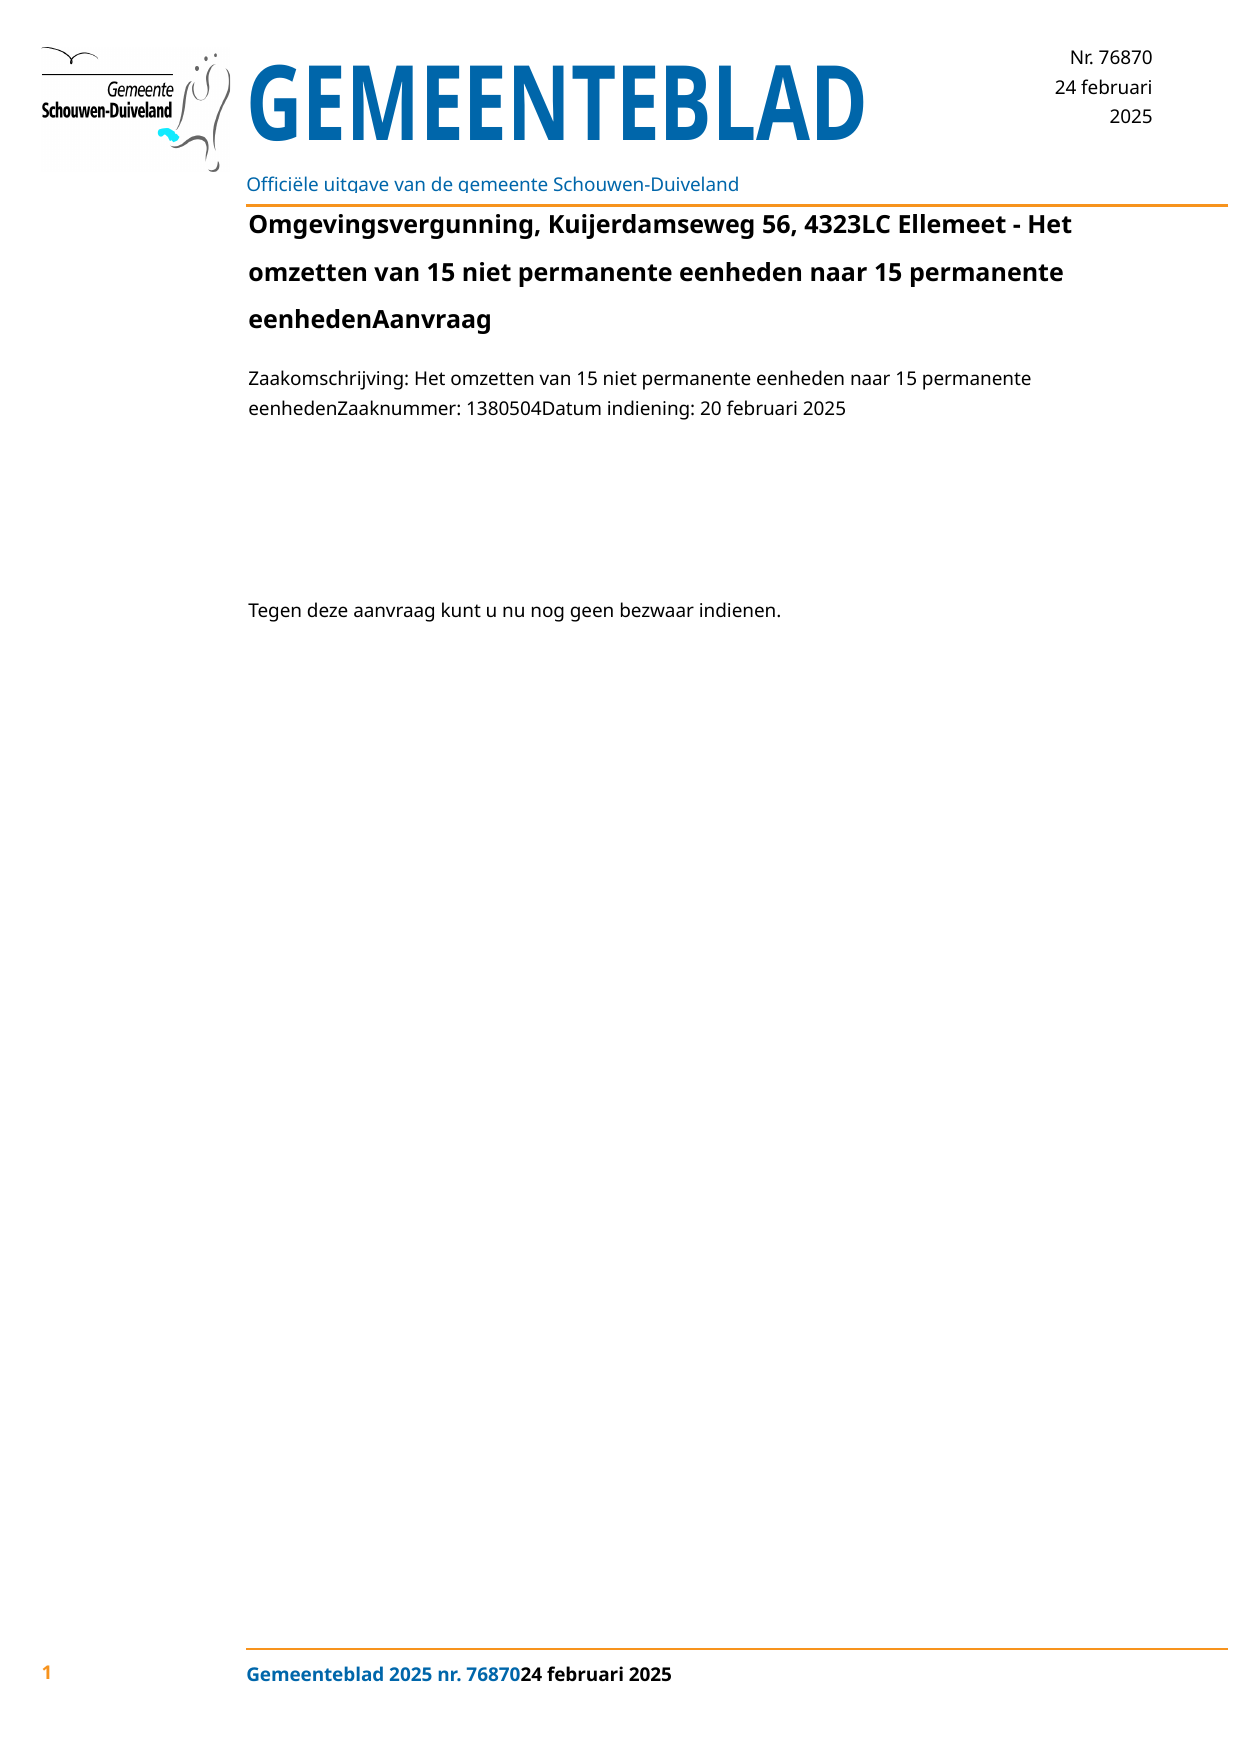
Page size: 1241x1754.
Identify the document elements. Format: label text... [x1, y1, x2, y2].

text Tegen deze aanvraag kunt u nu nog geen bezwaar indienen. [248, 597, 1152, 622]
picture [41, 47, 231, 172]
text Omgevingsvergunning, Kuijerdamseweg 56, 4323LC Ellemeet - Het omzetten van 15 niet permanente eenheden naar 15 permanente eenhedenAanvraag [248, 207, 1152, 336]
text Zaakomschrijving: Het omzetten van 15 niet permanente eenheden naar 15 permanente eenhedenZaaknummer: 1380504Datum indiening: 20 februari 2025 [248, 366, 1152, 421]
